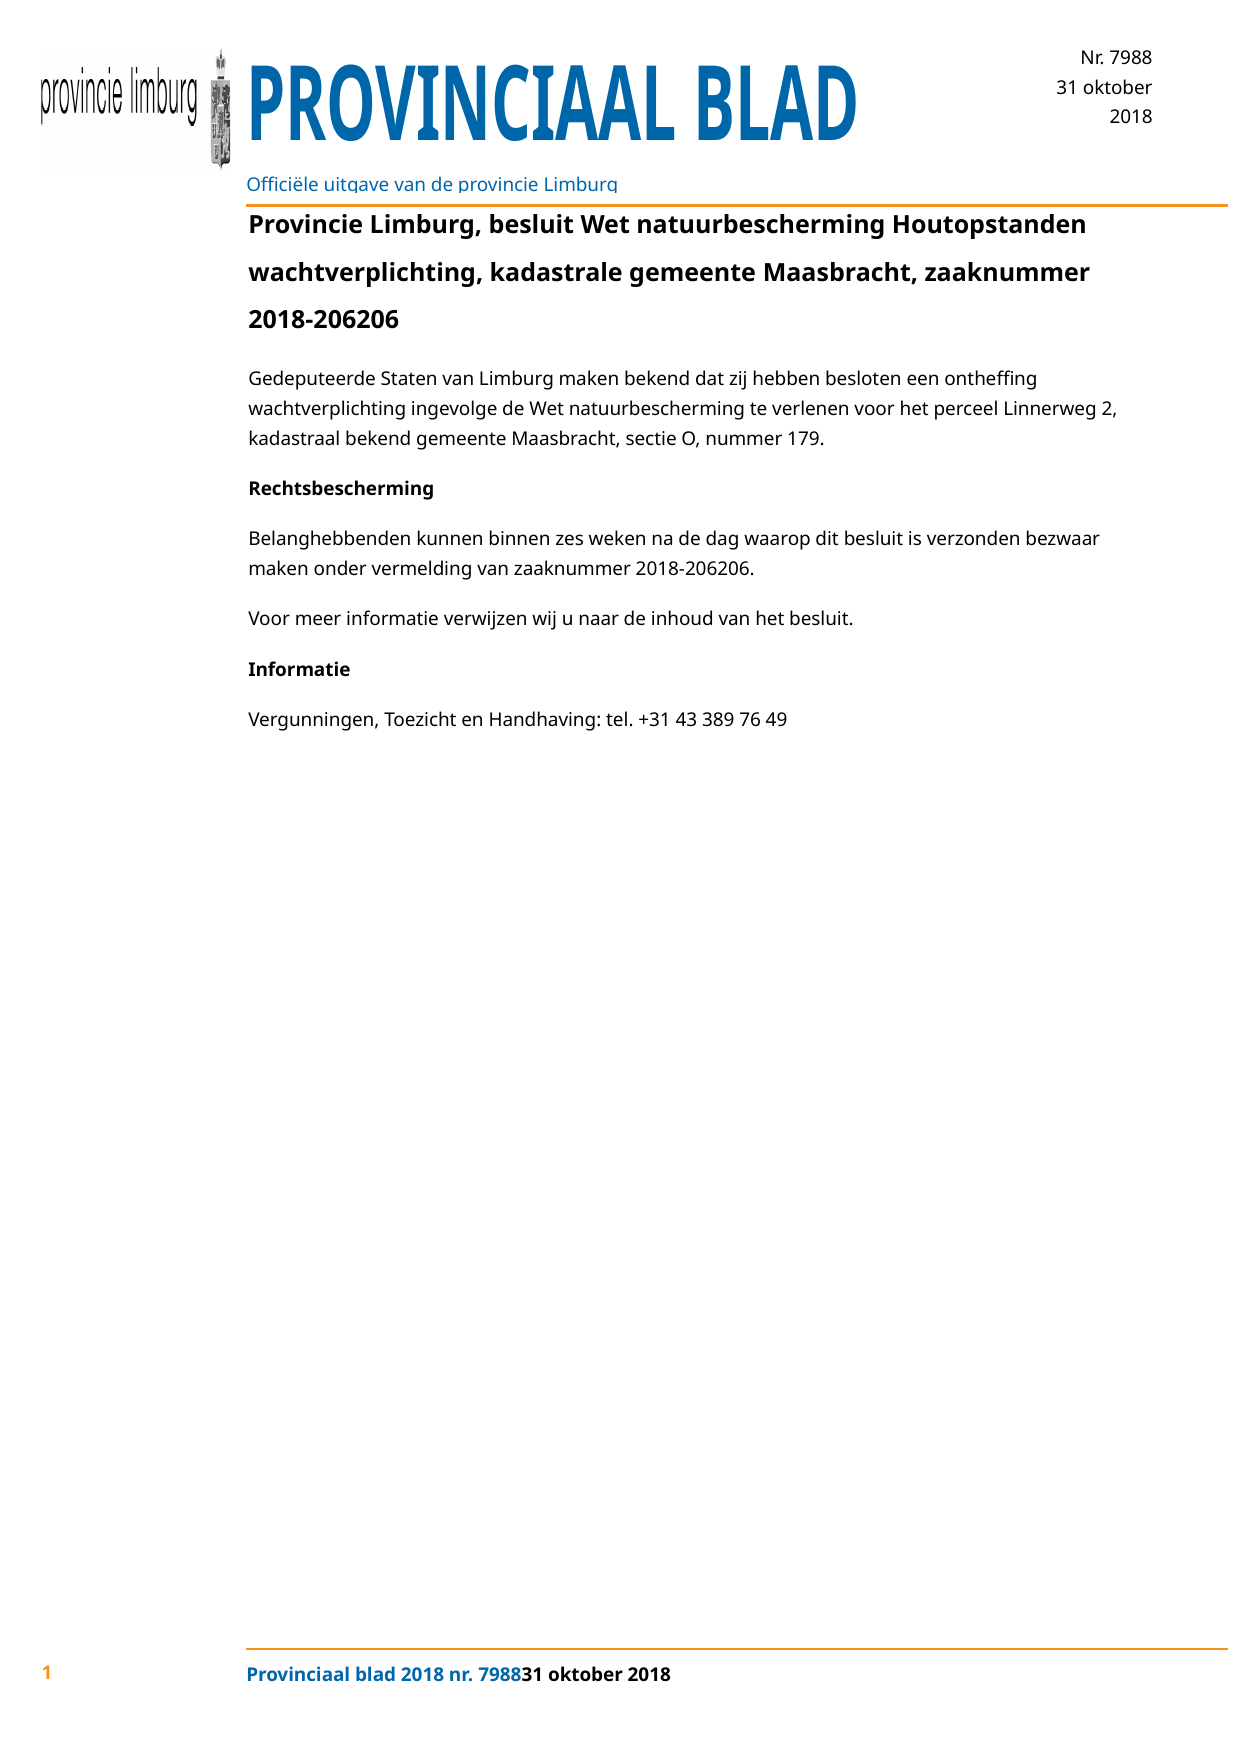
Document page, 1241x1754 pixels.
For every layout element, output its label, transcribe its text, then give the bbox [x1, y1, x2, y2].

text Vergunningen, Toezicht en Handhaving: tel. +31 43 389 76 49 [248, 706, 1152, 732]
text Provincie Limburg, besluit Wet natuurbescherming Houtopstanden wachtverplichting, kadastrale gemeente Maasbracht, zaaknummer 2018-206206 [248, 207, 1152, 336]
picture [41, 47, 231, 172]
text Belanghebbenden kunnen binnen zes weken na de dag waarop dit besluit is verzonden bezwaar maken onder vermelding van zaaknummer 2018-206206. [248, 526, 1152, 581]
text Gedeputeerde Staten van Limburg maken bekend dat zij hebben besloten een ontheffing wachtverplichting ingevolge de Wet natuurbescherming te verlenen voor het perceel Linnerweg 2, kadastraal bekend gemeente Maasbracht, sectie O, nummer 179. [248, 366, 1152, 450]
text Informatie [248, 656, 1152, 682]
text Rechtsbescherming [248, 475, 1152, 501]
text Voor meer informatie verwijzen wij u naar de inhoud van het besluit. [248, 606, 1152, 631]
